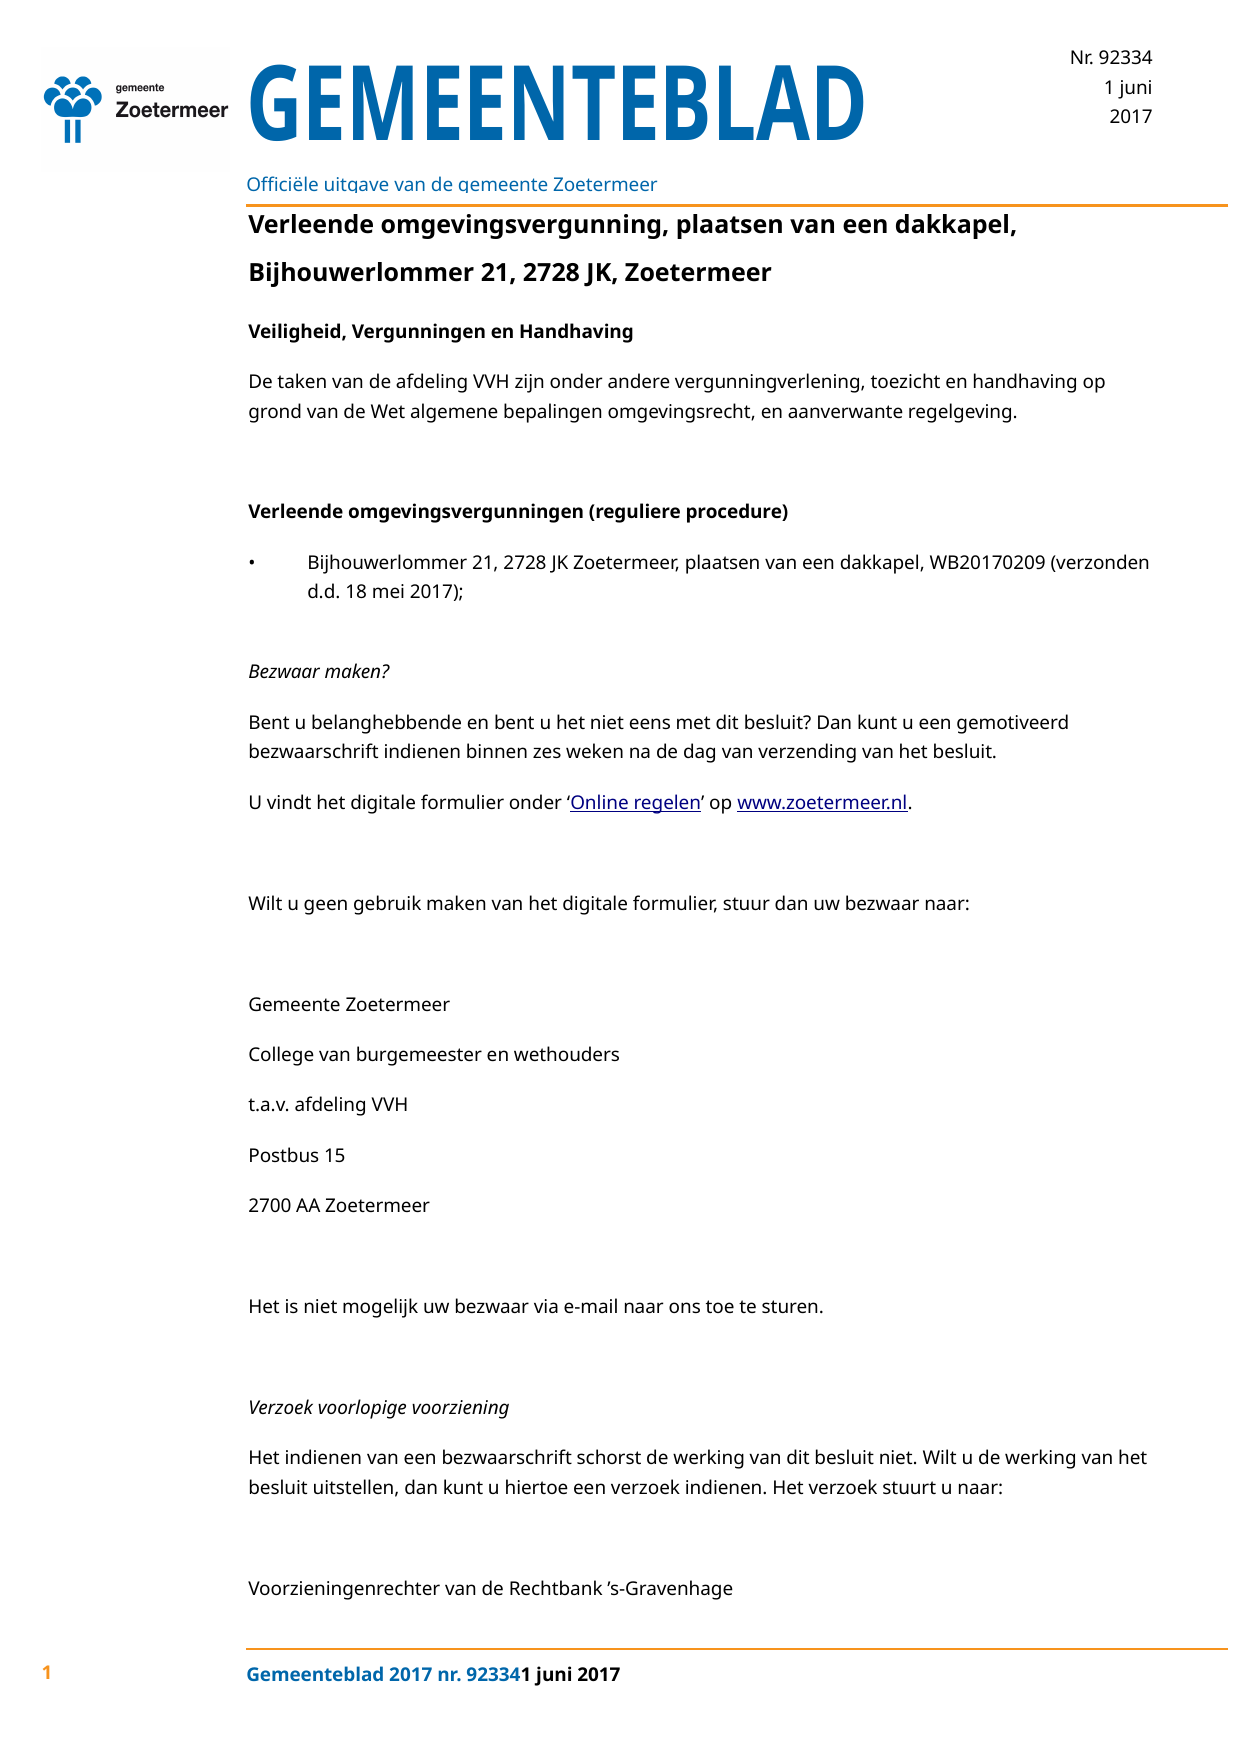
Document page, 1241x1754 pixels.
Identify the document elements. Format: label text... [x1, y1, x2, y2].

text De taken van de afdeling VVH zijn onder andere vergunningverlening, toezicht en handhaving op grond van de Wet algemene bepalingen omgevingsrecht, en aanverwante regelgeving. [248, 368, 1152, 424]
text Veiligheid, Vergunningen en Handhaving [248, 318, 1152, 344]
text Voorzieningenrechter van de Rechtbank ’s-Gravenhage [248, 1575, 1152, 1601]
text Het indienen van een bezwaarschrift schorst de werking van dit besluit niet. Wilt u de werking van het besluit uitstellen, dan kunt u hiertoe een verzoek indienen. Het verzoek stuurt u naar: [248, 1444, 1152, 1500]
text Verleende omgevingsvergunningen (reguliere procedure) [248, 499, 1152, 524]
text t.a.v. afdeling VVH [248, 1092, 1152, 1117]
text Verleende omgevingsvergunning, plaatsen van een dakkapel, Bijhouwerlommer 21, 2728 JK, Zoetermeer [248, 207, 1152, 288]
list Bijhouwerlommer 21, 2728 JK Zoetermeer, plaatsen van een dakkapel, WB20170209 (verzonden d.d. 18 mei 2017); [248, 549, 1152, 604]
text Bezwaar maken? [248, 659, 1152, 684]
text Het is niet mogelijk uw bezwaar via e-mail naar ons toe te sturen. [248, 1293, 1152, 1319]
picture [41, 47, 231, 172]
text Wilt u geen gebruik maken van het digitale formulier, stuur dan uw bezwaar naar: [248, 890, 1152, 916]
text U vindt het digitale formulier onder ‘Online regelen’ op www.zoetermeer.nl. [248, 789, 1152, 815]
text Gemeente Zoetermeer [248, 991, 1152, 1017]
text Bent u belanghebbende en bent u het niet eens met dit besluit? Dan kunt u een gemotiveerd bezwaarschrift indienen binnen zes weken na de dag van verzending van het besluit. [248, 709, 1152, 764]
text Postbus 15 [248, 1142, 1152, 1168]
text College van burgemeester en wethouders [248, 1041, 1152, 1067]
text 2700 AA Zoetermeer [248, 1192, 1152, 1218]
text Verzoek voorlopige voorziening [248, 1394, 1152, 1420]
